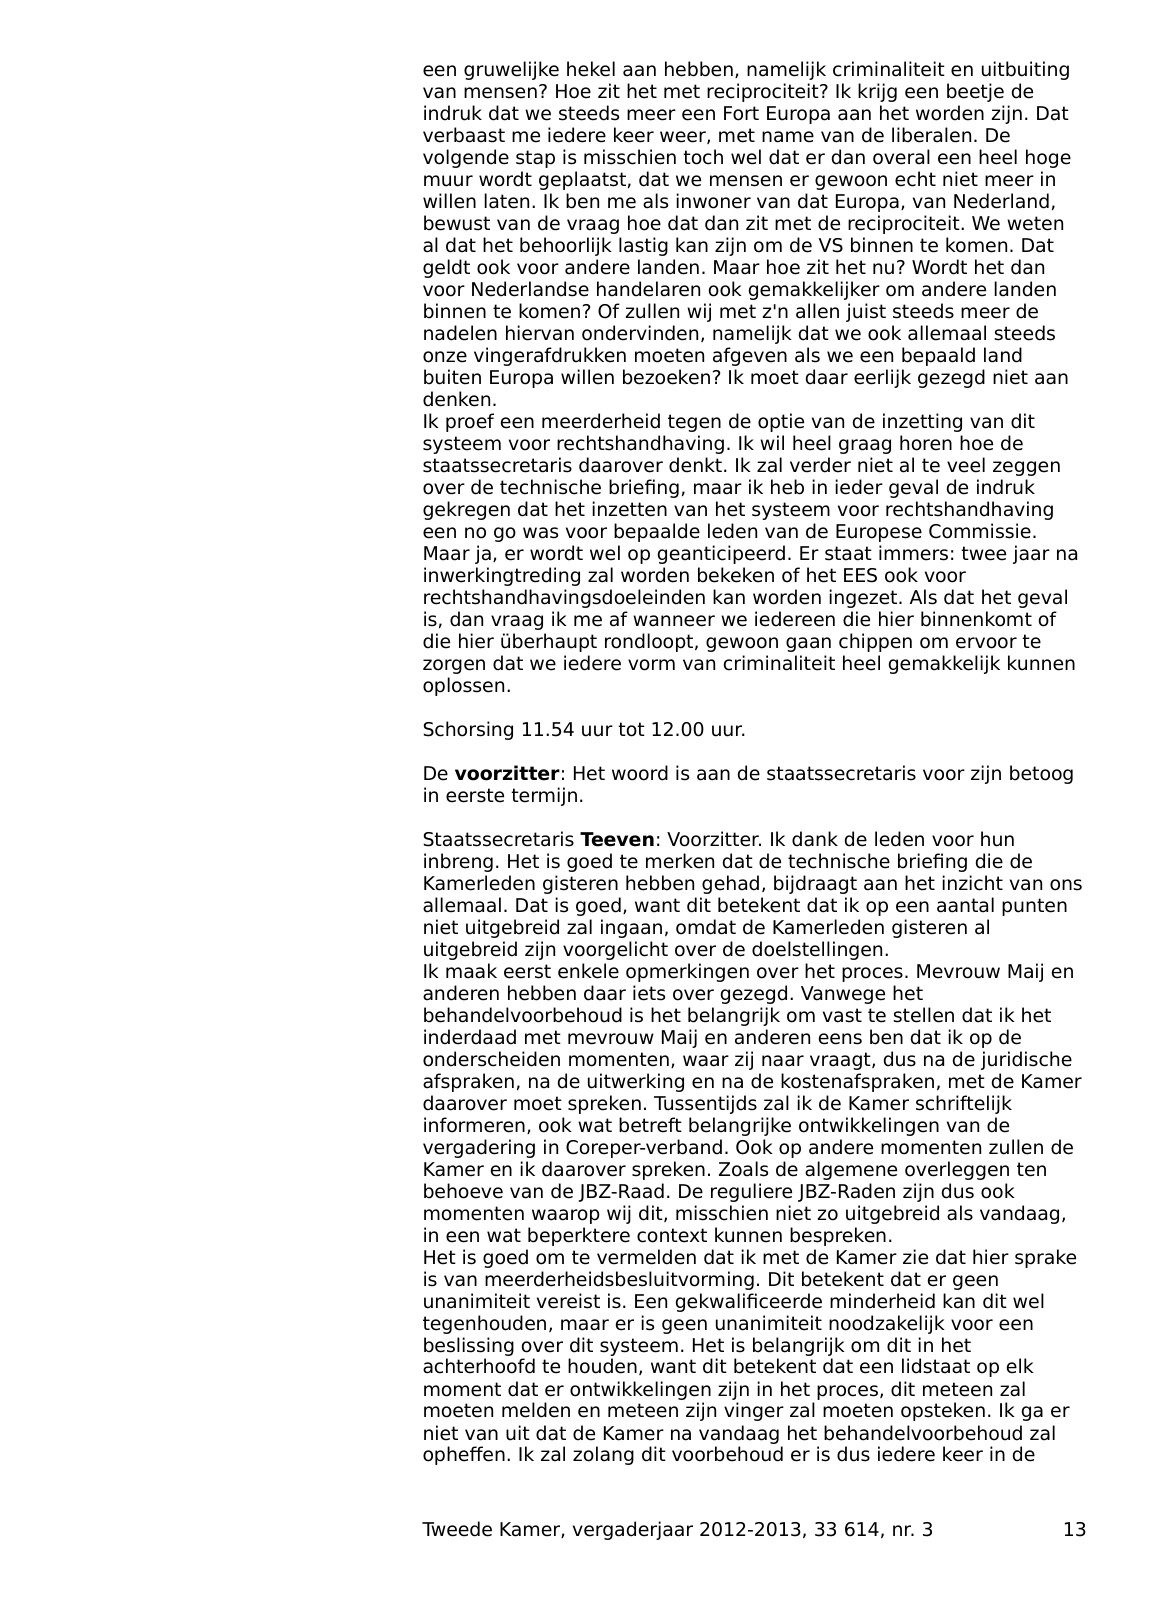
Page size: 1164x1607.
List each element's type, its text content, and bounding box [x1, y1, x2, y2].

text Ik proef een meerderheid tegen de optie van de inzetting van dit systeem voor rechtshandhaving. Ik wil heel graag horen hoe de staatssecretaris daarover denkt. Ik zal verder niet al te veel zeggen over de technische briefing, maar ik heb in ieder geval de indruk gekregen dat het inzetten van het systeem voor rechtshandhaving een no go was voor bepaalde leden van de Europese Commissie. Maar ja, er wordt wel op geanticipeerd. Er staat immers: twee jaar na inwerkingtreding zal worden bekeken of het EES ook voor rechtshandhavingsdoeleinden kan worden ingezet. Als dat het geval is, dan vraag ik me af wanneer we iedereen die hier binnenkomt of die hier überhaupt rondloopt, gewoon gaan chippen om ervoor te zorgen dat we iedere vorm van criminaliteit heel gemakkelijk kunnen oplossen. [422, 411, 1087, 696]
text Schorsing 11.54 uur tot 12.00 uur. [422, 719, 1087, 741]
text Het is goed om te vermelden dat ik met de Kamer zie dat hier sprake is van meerderheidsbesluitvorming. Dit betekent dat er geen unanimiteit vereist is. Een gekwalificeerde minderheid kan dit wel tegenhouden, maar er is geen unanimiteit noodzakelijk voor een beslissing over dit systeem. Het is belangrijk om dit in het achterhoofd te houden, want dit betekent dat een lidstaat op elk moment dat er ontwikkelingen zijn in het proces, dit meteen zal moeten melden en meteen zijn vinger zal moeten opsteken. Ik ga er niet van uit dat de Kamer na vandaag het behandelvoorbehoud zal opheffen. Ik zal zolang dit voorbehoud er is dus iedere keer in de [422, 1247, 1087, 1466]
text De voorzitter: Het woord is aan de staatssecretaris voor zijn betoog in eerste termijn. [422, 763, 1087, 807]
text Staatssecretaris Teeven: Voorzitter. Ik dank de leden voor hun inbreng. Het is goed te merken dat de technische briefing die de Kamerleden gisteren hebben gehad, bijdraagt aan het inzicht van ons allemaal. Dat is goed, want dit betekent dat ik op een aantal punten niet uitgebreid zal ingaan, omdat de Kamerleden gisteren al uitgebreid zijn voorgelicht over de doelstellingen. [422, 829, 1087, 961]
text een gruwelijke hekel aan hebben, namelijk criminaliteit en uitbuiting van mensen? Hoe zit het met reciprociteit? Ik krijg een beetje de indruk dat we steeds meer een Fort Europa aan het worden zijn. Dat verbaast me iedere keer weer, met name van de liberalen. De volgende stap is misschien toch wel dat er dan overal een heel hoge muur wordt geplaatst, dat we mensen er gewoon echt niet meer in willen laten. Ik ben me als inwoner van dat Europa, van Nederland, bewust van de vraag hoe dat dan zit met de reciprociteit. We weten al dat het behoorlijk lastig kan zijn om de VS binnen te komen. Dat geldt ook voor andere landen. Maar hoe zit het nu? Wordt het dan voor Nederlandse handelaren ook gemakkelijker om andere landen binnen te komen? Of zullen wij met z'n allen juist steeds meer de nadelen hiervan ondervinden, namelijk dat we ook allemaal steeds onze vingerafdrukken moeten afgeven als we een bepaald land buiten Europa willen bezoeken? Ik moet daar eerlijk gezegd niet aan denken. [422, 59, 1087, 411]
text Ik maak eerst enkele opmerkingen over het proces. Mevrouw Maij en anderen hebben daar iets over gezegd. Vanwege het behandelvoorbehoud is het belangrijk om vast te stellen dat ik het inderdaad met mevrouw Maij en anderen eens ben dat ik op de onderscheiden momenten, waar zij naar vraagt, dus na de juridische afspraken, na de uitwerking en na de kostenafspraken, met de Kamer daarover moet spreken. Tussentijds zal ik de Kamer schriftelijk informeren, ook wat betreft belangrijke ontwikkelingen van de vergadering in Coreper-verband. Ook op andere momenten zullen de Kamer en ik daarover spreken. Zoals de algemene overleggen ten behoeve van de JBZ-Raad. De reguliere JBZ-Raden zijn dus ook momenten waarop wij dit, misschien niet zo uitgebreid als vandaag, in een wat beperktere context kunnen bespreken. [422, 961, 1087, 1247]
